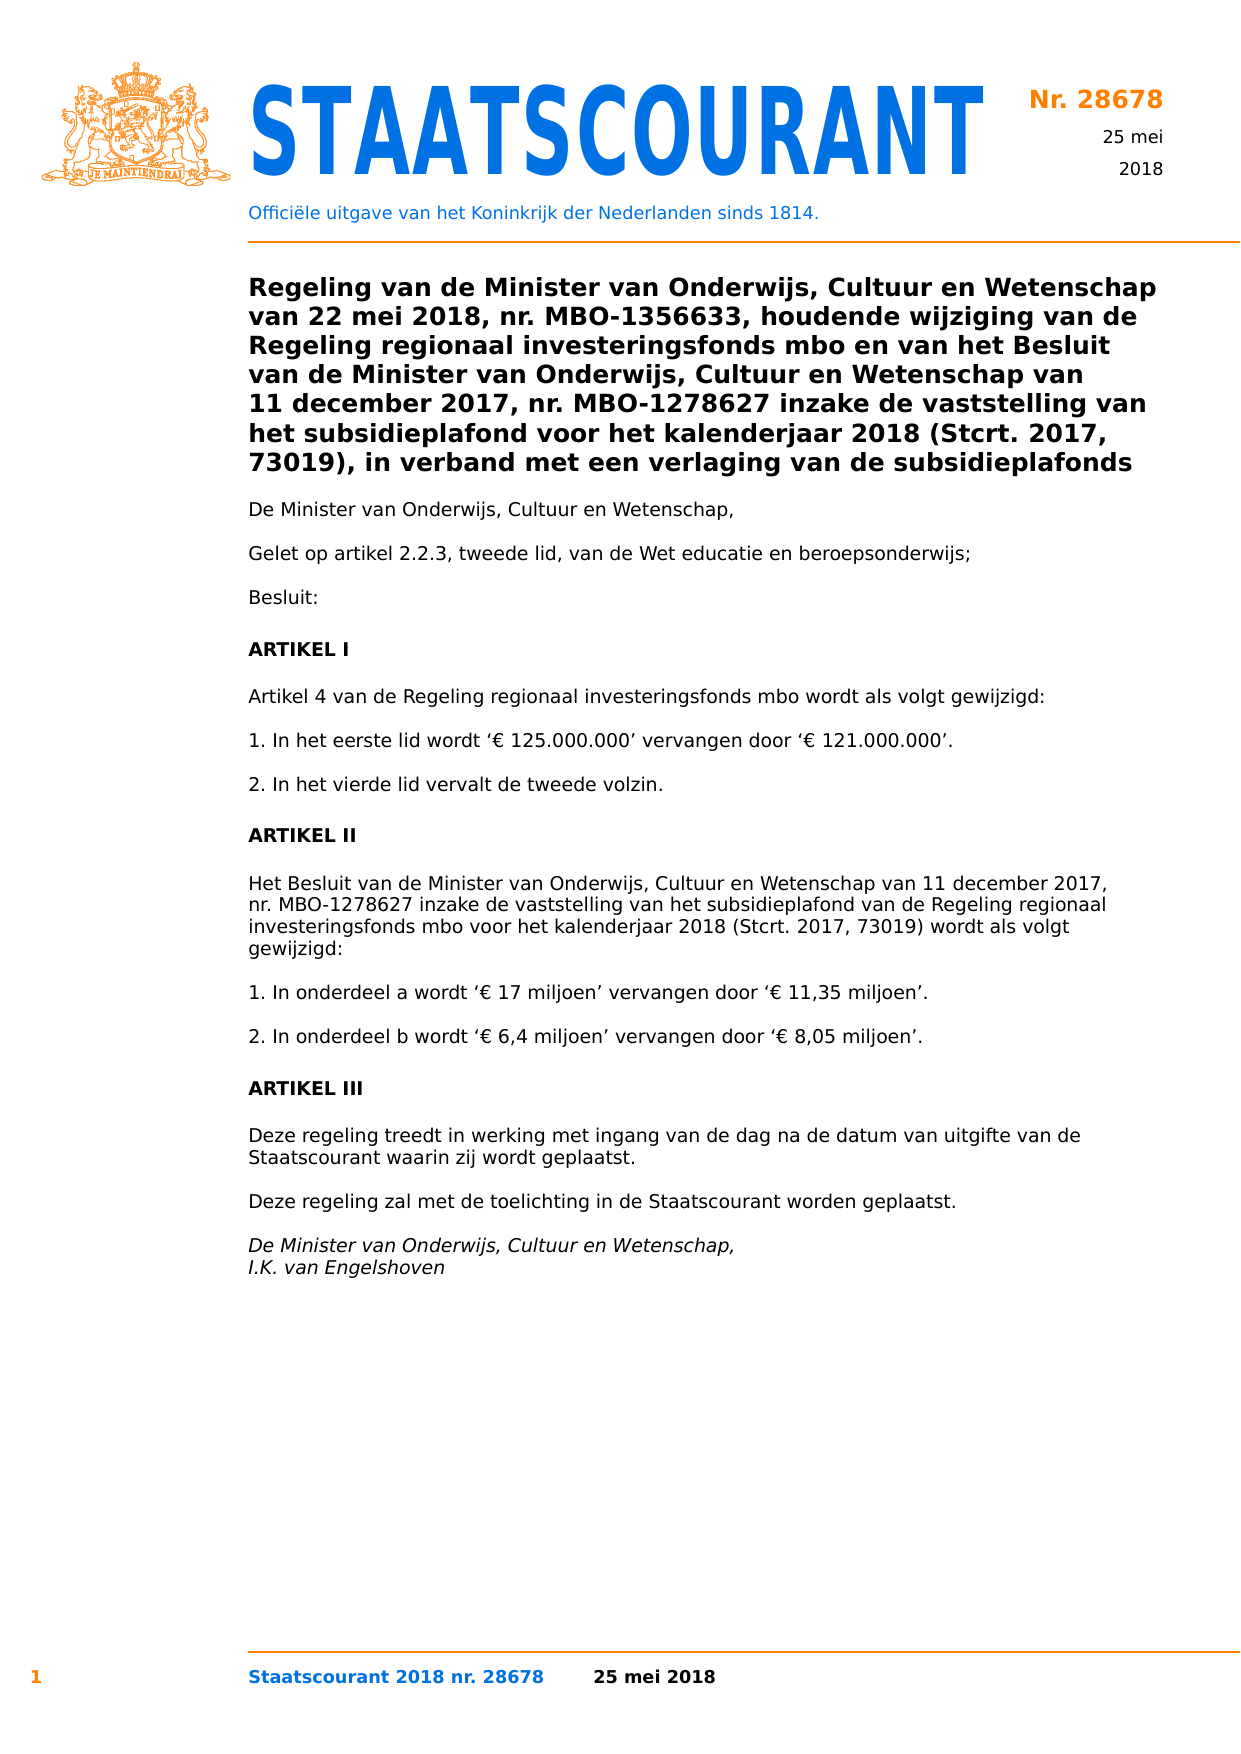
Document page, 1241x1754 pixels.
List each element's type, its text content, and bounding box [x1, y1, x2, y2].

table_header [25, 62, 248, 241]
subtitle Regeling van de Minister van Onderwijs, Cultuur en Wetenschap van 22 mei 2018, nr. MBO-1356633, houdende wijziging van de Regeling regionaal investeringsfonds mbo en van het Besluit van de Minister van Onderwijs, Cultuur en Wetenschap van 11 december 2017, nr. MBO-1278627 inzake de vaststelling van het subsidieplafond voor het kalenderjaar 2018 (Stcrt. 2017, 73019), in verband met een verlaging van de subsidieplafonds [248, 273, 1163, 477]
text De Minister van Onderwijs, Cultuur en Wetenschap, I.K. van Engelshoven [248, 1235, 1163, 1279]
text 1. In onderdeel a wordt ‘€ 17 miljoen’ vervangen door ‘€ 11,35 miljoen’. [248, 982, 1163, 1004]
text Gelet op artikel 2.2.3, tweede lid, van de Wet educatie en beroepsonderwijs; [248, 543, 1163, 565]
subtitle ARTIKEL III [248, 1078, 1163, 1100]
text 2. In het vierde lid vervalt de tweede volzin. [248, 773, 1163, 795]
text Deze regeling zal met de toelichting in de Staatscourant worden geplaatst. [248, 1191, 1163, 1213]
text Deze regeling treedt in werking met ingang van de dag na de datum van uitgifte van de Staatscourant waarin zij wordt geplaatst. [248, 1125, 1163, 1169]
picture [41, 62, 231, 186]
text De Minister van Onderwijs, Cultuur en Wetenschap, [248, 499, 1163, 521]
text 1. In het eerste lid wordt ‘€ 125.000.000’ vervangen door ‘€ 121.000.000’. [248, 729, 1163, 752]
text 2. In onderdeel b wordt ‘€ 6,4 miljoen’ vervangen door ‘€ 8,05 miljoen’. [248, 1026, 1163, 1048]
text Het Besluit van de Minister van Onderwijs, Cultuur en Wetenschap van 11 december 2017, nr. MBO-1278627 inzake de vaststelling van het subsidieplafond van de Regeling regionaal investeringsfonds mbo voor het kalenderjaar 2018 (Stcrt. 2017, 73019) wordt als volgt gewijzigd: [248, 872, 1163, 960]
text Besluit: [248, 587, 1163, 609]
table_cell Officiële uitgave van het Koninkrijk der Nederlanden sinds 1814. [248, 203, 1240, 241]
subtitle ARTIKEL II [248, 825, 1163, 847]
text Artikel 4 van de Regeling regionaal investeringsfonds mbo wordt als volgt gewijzigd: [248, 686, 1163, 708]
table_header STAATSCOURANT [248, 62, 998, 203]
subtitle ARTIKEL I [248, 639, 1163, 661]
table_header Nr. 28678 [998, 62, 1240, 121]
table_cell 2018 [998, 153, 1240, 203]
table_cell 25 mei [998, 121, 1240, 153]
